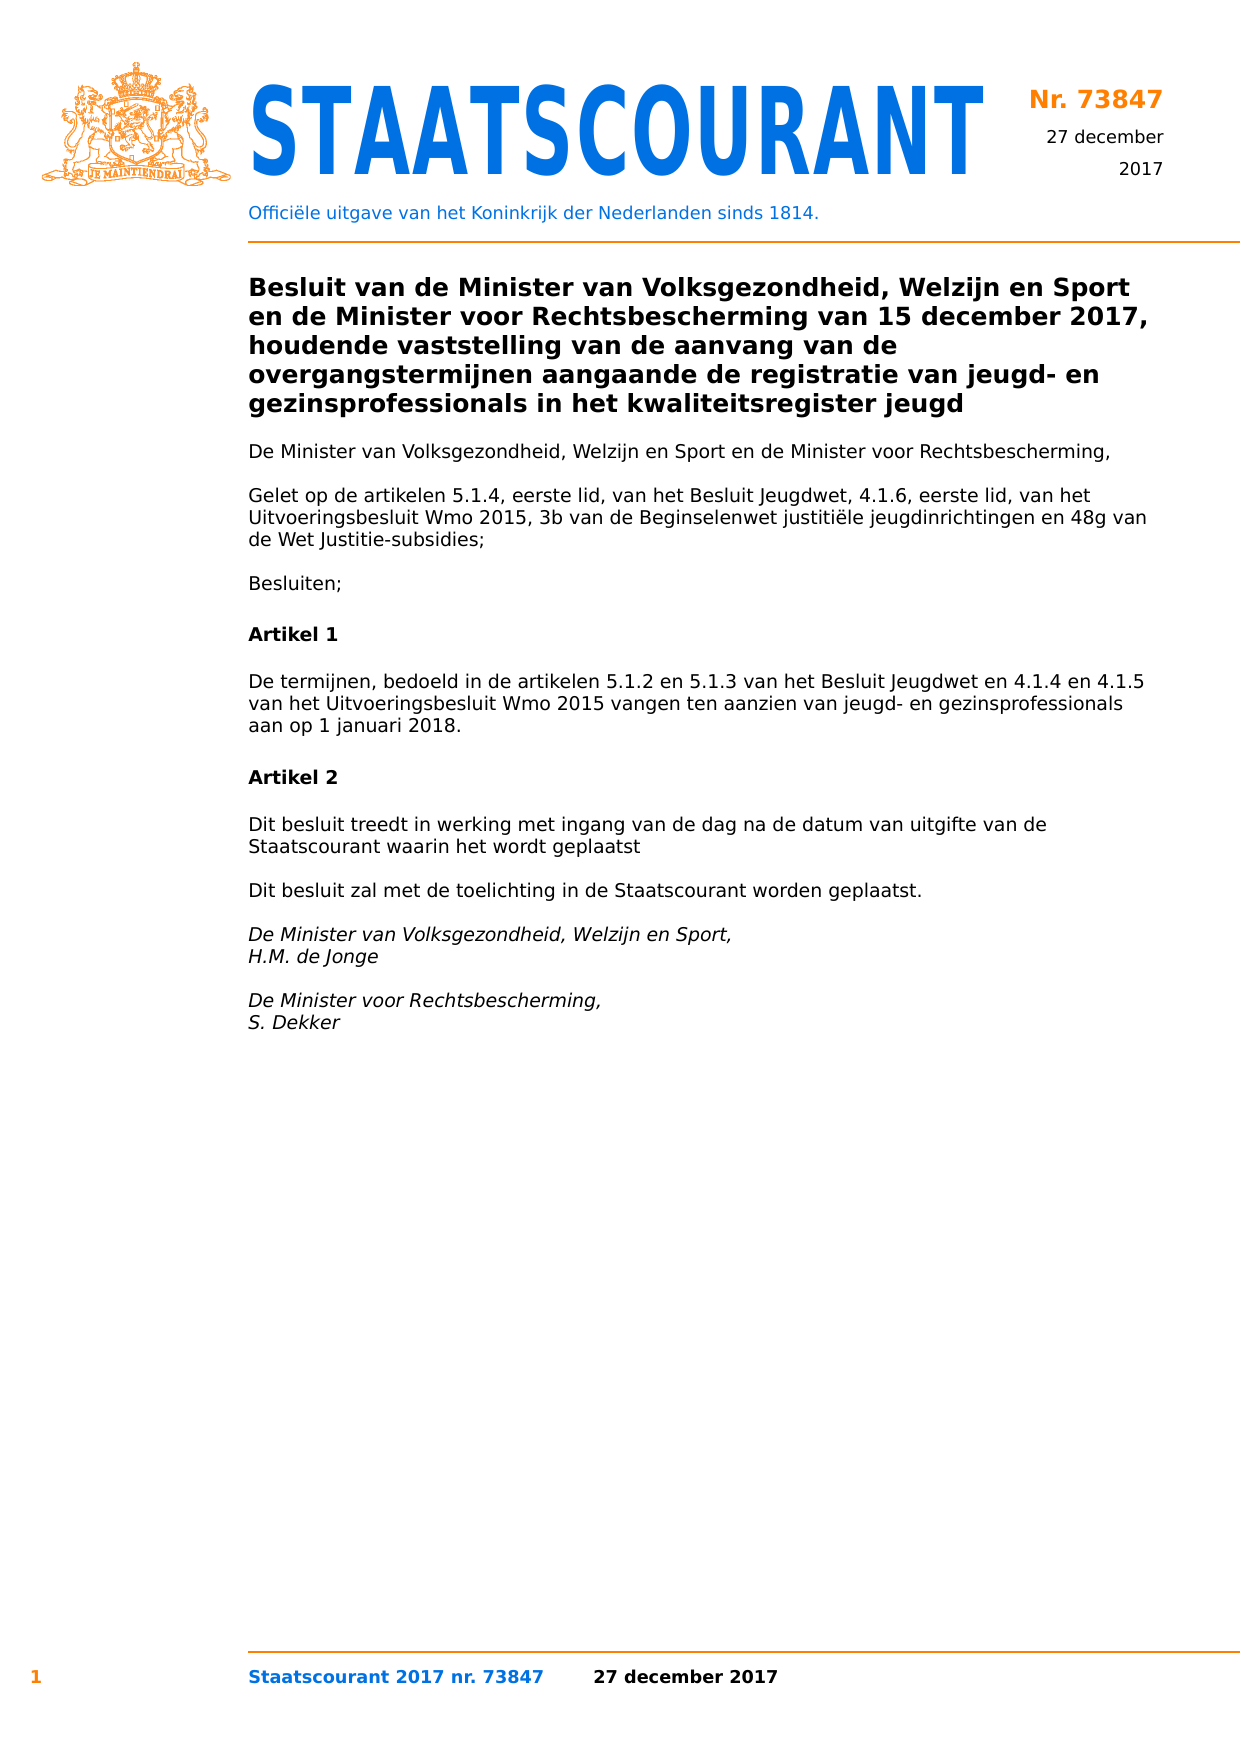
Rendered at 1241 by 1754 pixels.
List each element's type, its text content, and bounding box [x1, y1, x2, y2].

table_header Nr. 73847 [998, 62, 1240, 121]
text Dit besluit treedt in werking met ingang van de dag na de datum van uitgifte van de Staatscourant waarin het wordt geplaatst [248, 814, 1163, 858]
table_cell 2017 [998, 153, 1240, 203]
text De Minister van Volksgezondheid, Welzijn en Sport en de Minister voor Rechtsbescherming, [248, 441, 1163, 463]
table_header STAATSCOURANT [248, 62, 998, 203]
text De termijnen, bedoeld in de artikelen 5.1.2 en 5.1.3 van het Besluit Jeugdwet en 4.1.4 en 4.1.5 van het Uitvoeringsbesluit Wmo 2015 vangen ten aanzien van jeugd- en gezinsprofessionals aan op 1 januari 2018. [248, 671, 1163, 737]
subtitle Besluit van de Minister van Volksgezondheid, Welzijn en Sport en de Minister voor Rechtsbescherming van 15 december 2017, houdende vaststelling van de aanvang van de overgangstermijnen aangaande de registratie van jeugd- en gezinsprofessionals in het kwaliteitsregister jeugd [248, 273, 1163, 419]
text De Minister van Volksgezondheid, Welzijn en Sport, H.M. de Jonge [248, 924, 1163, 968]
subtitle Artikel 1 [248, 624, 1163, 646]
table_cell 27 december [998, 121, 1240, 153]
text Besluiten; [248, 572, 1163, 594]
table_cell Officiële uitgave van het Koninkrijk der Nederlanden sinds 1814. [248, 203, 1240, 241]
text Dit besluit zal met de toelichting in de Staatscourant worden geplaatst. [248, 880, 1163, 902]
text Gelet op de artikelen 5.1.4, eerste lid, van het Besluit Jeugdwet, 4.1.6, eerste lid, van het Uitvoeringsbesluit Wmo 2015, 3b van de Beginselenwet justitiële jeugdinrichtingen en 48g van de Wet Justitie-subsidies; [248, 484, 1163, 551]
subtitle Artikel 2 [248, 767, 1163, 789]
table_header [25, 62, 248, 241]
picture [41, 62, 231, 186]
text De Minister voor Rechtsbescherming, S. Dekker [248, 990, 1163, 1034]
